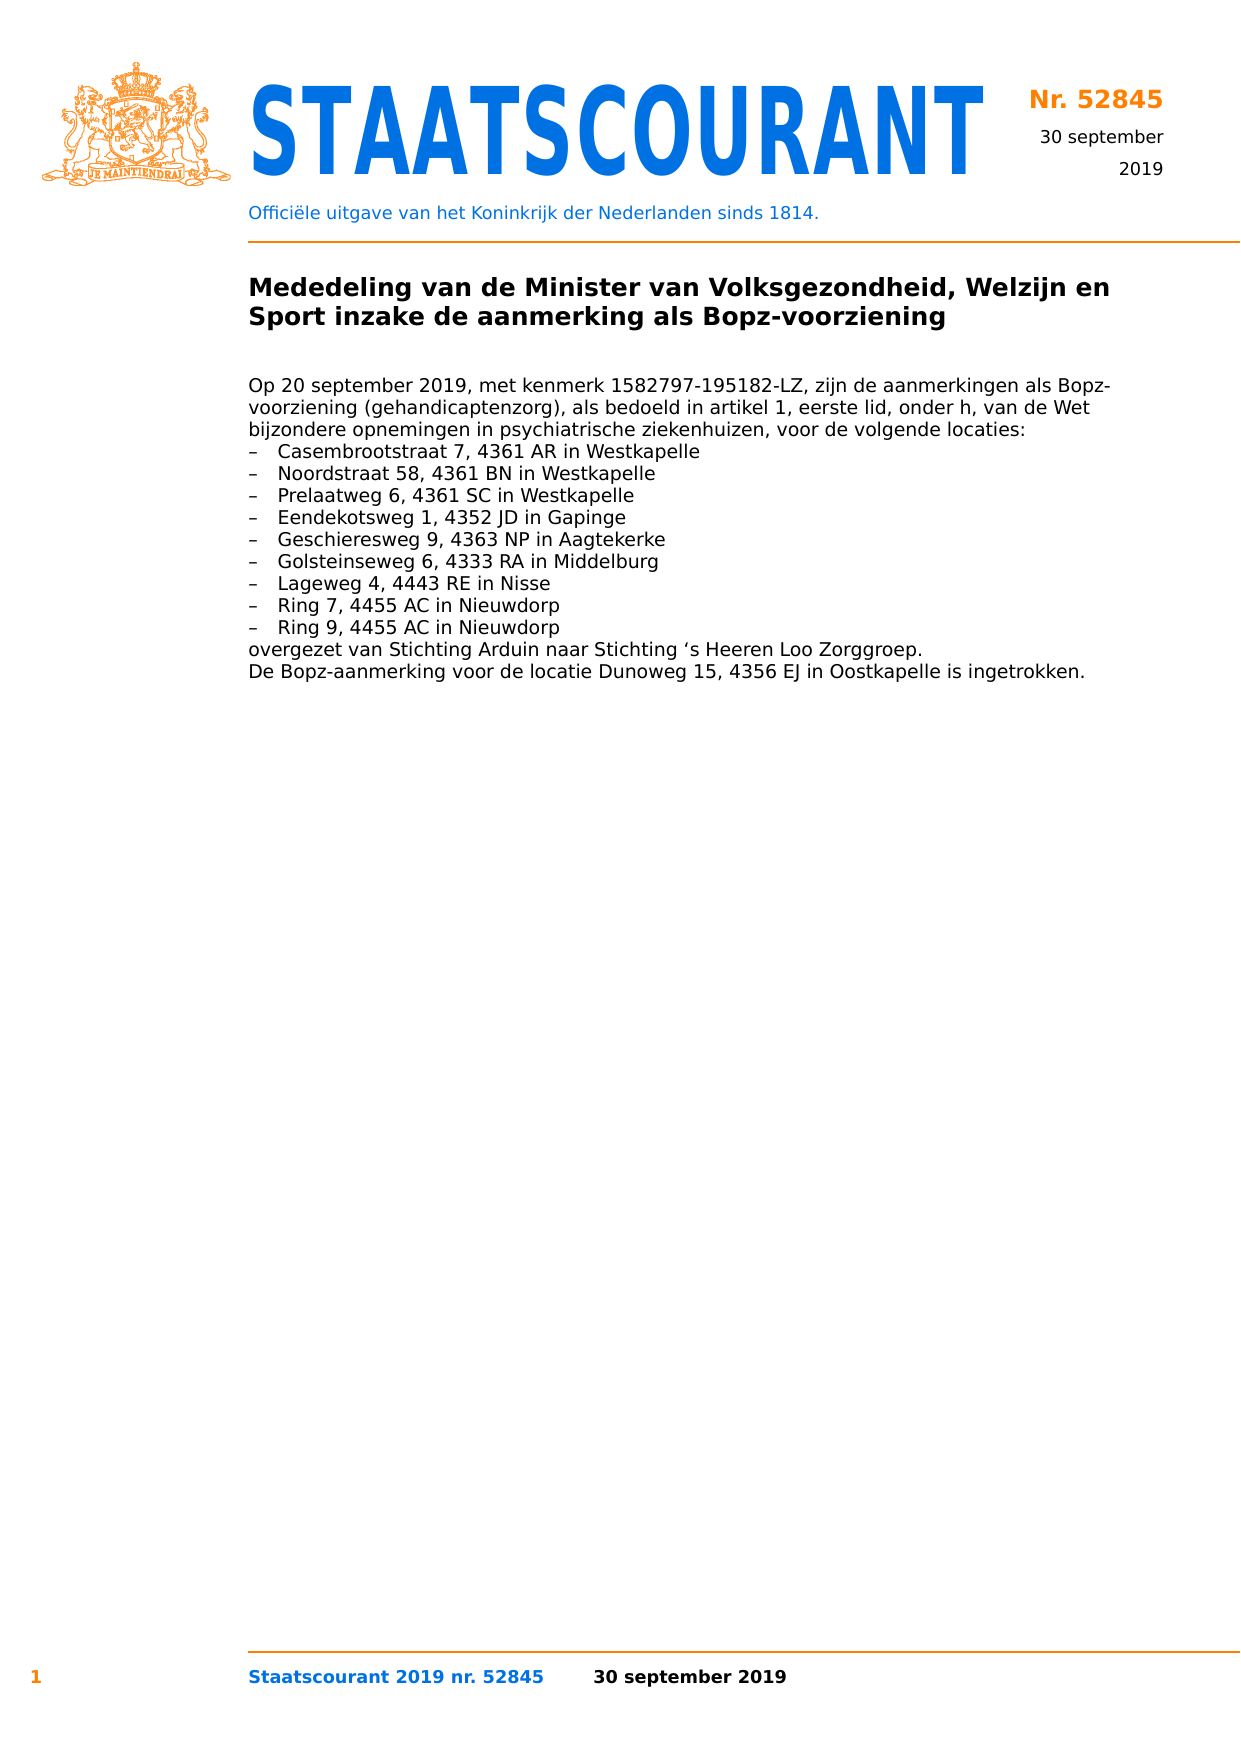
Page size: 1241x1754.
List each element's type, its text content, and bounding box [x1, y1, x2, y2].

table_cell 2019 [998, 153, 1240, 203]
text – Ring 7, 4455 AC in Nieuwdorp [248, 595, 1163, 617]
picture [41, 62, 231, 186]
text – Prelaatweg 6, 4361 SC in Westkapelle [248, 485, 1163, 507]
table_cell Officiële uitgave van het Koninkrijk der Nederlanden sinds 1814. [248, 203, 1240, 241]
text – Eendekotsweg 1, 4352 JD in Gapinge [248, 507, 1163, 529]
subtitle Mededeling van de Minister van Volksgezondheid, Welzijn en Sport inzake de aanmerking als Bopz-voorziening [248, 273, 1163, 331]
text Op 20 september 2019, met kenmerk 1582797-195182-LZ, zijn de aanmerkingen als Bopz-voorziening (gehandicaptenzorg), als bedoeld in artikel 1, eerste lid, onder h, van de Wet bijzondere opnemingen in psychiatrische ziekenhuizen, voor de volgende locaties: [248, 375, 1163, 441]
text – Noordstraat 58, 4361 BN in Westkapelle [248, 463, 1163, 485]
table_header [25, 62, 248, 241]
table_cell 30 september [998, 121, 1240, 153]
text – Lageweg 4, 4443 RE in Nisse [248, 573, 1163, 595]
text – Ring 9, 4455 AC in Nieuwdorp [248, 617, 1163, 639]
text – Casembrootstraat 7, 4361 AR in Westkapelle [248, 441, 1163, 463]
table_header Nr. 52845 [998, 62, 1240, 121]
table_header STAATSCOURANT [248, 62, 998, 203]
text – Geschieresweg 9, 4363 NP in Aagtekerke [248, 529, 1163, 551]
text – Golsteinseweg 6, 4333 RA in Middelburg [248, 551, 1163, 573]
text De Bopz-aanmerking voor de locatie Dunoweg 15, 4356 EJ in Oostkapelle is ingetrokken. [248, 661, 1163, 683]
text overgezet van Stichting Arduin naar Stichting ‘s Heeren Loo Zorggroep. [248, 639, 1163, 661]
